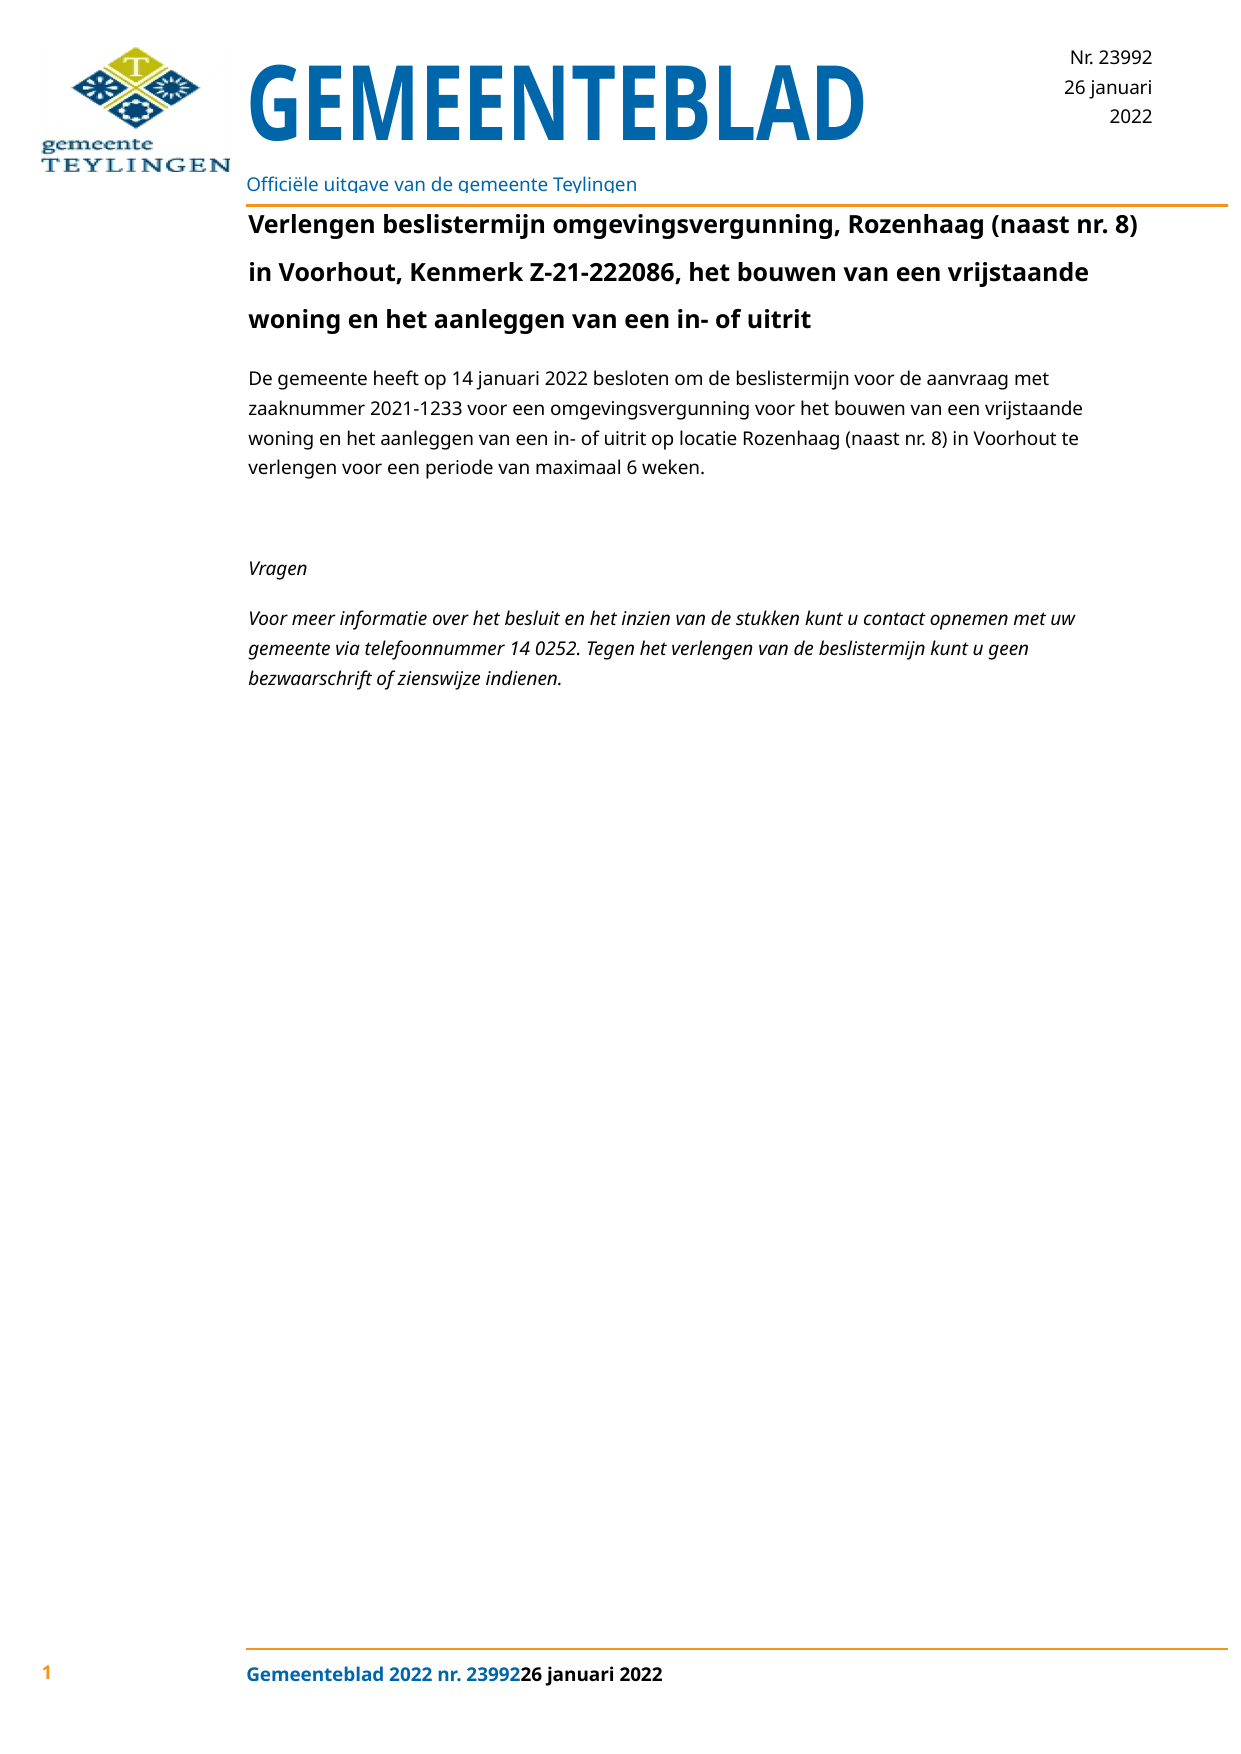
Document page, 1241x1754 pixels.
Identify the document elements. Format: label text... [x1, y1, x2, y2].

text Verlengen beslistermijn omgevingsvergunning, Rozenhaag (naast nr. 8) in Voorhout, Kenmerk Z-21-222086, het bouwen van een vrijstaande woning en het aanleggen van een in- of uitrit [248, 207, 1152, 336]
text De gemeente heeft op 14 januari 2022 besloten om de beslistermijn voor de aanvraag met zaaknummer 2021-1233 voor een omgevingsvergunning voor het bouwen van een vrijstaande woning en het aanleggen van een in- of uitrit op locatie Rozenhaag (naast nr. 8) in Voorhout te verlengen voor een periode van maximaal 6 weken. [248, 366, 1152, 480]
text Voor meer informatie over het besluit en het inzien van de stukken kunt u contact opnemen met uw gemeente via telefoonnummer 14 0252. Tegen het verlengen van de beslistermijn kunt u geen bezwaarschrift of zienswijze indienen. [248, 606, 1152, 690]
picture [41, 47, 231, 172]
text Vragen [248, 555, 1152, 581]
